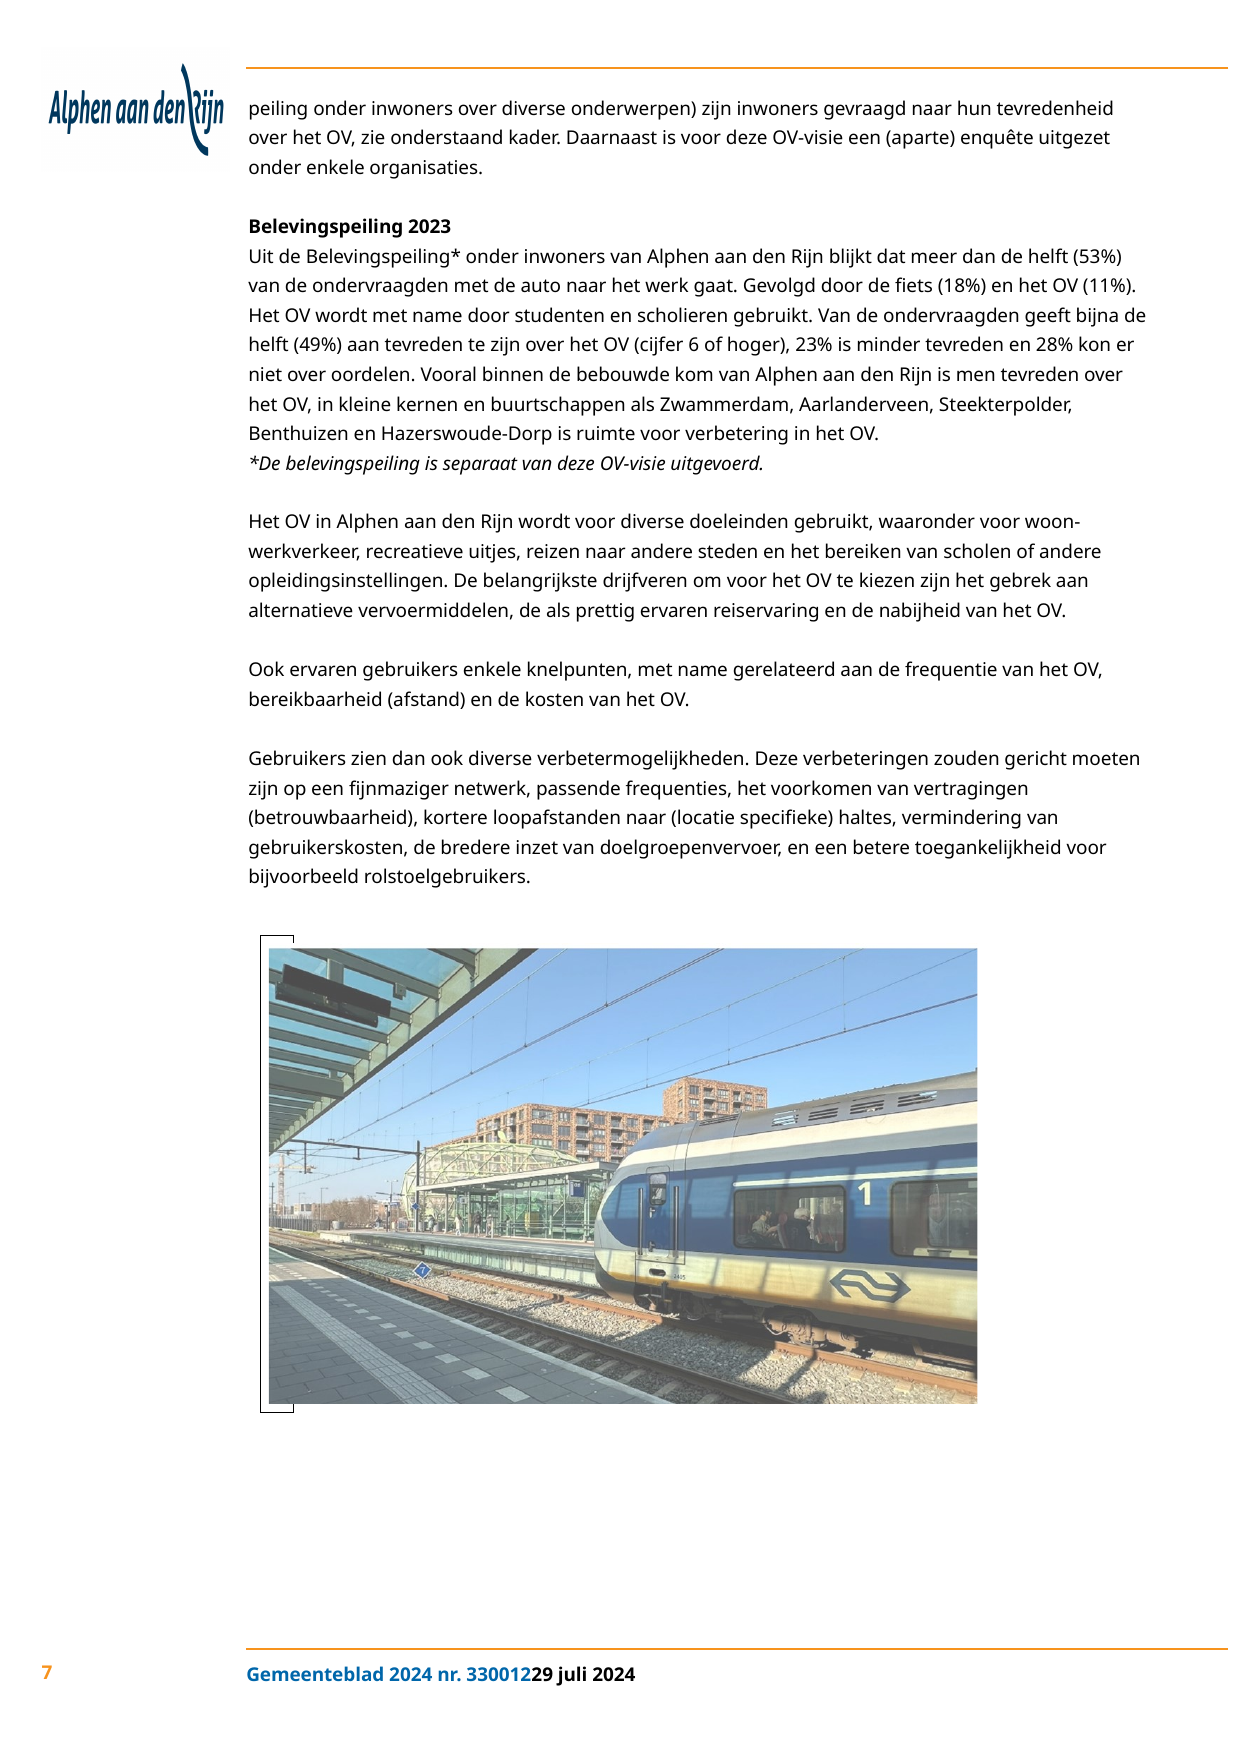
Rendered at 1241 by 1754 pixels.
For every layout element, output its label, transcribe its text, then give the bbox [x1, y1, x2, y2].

table_header Belevingspeiling 2023 Uit de Belevingspeiling* onder inwoners van Alphen aan den Rijn blijkt dat meer dan de helft (53%) van de ondervraagden met de auto naar het werk gaat. Gevolgd door de fiets (18%) en het OV (11%). Het OV wordt met name door studenten en scholieren gebruikt. Van de ondervraagden geeft bijna de helft (49%) aan tevreden te zijn over het OV (cijfer 6 of hoger), 23% is minder tevreden en 28% kon er niet over oordelen. Vooral binnen de bebouwde kom van Alphen aan den Rijn is men tevreden over het OV, in kleine kernen en buurtschappen als Zwammerdam, Aarlanderveen, Steekterpolder, Benthuizen en Hazerswoude-Dorp is ruimte voor verbetering in het OV. *De belevingspeiling is separaat van deze OV-visie uitgevoerd. [248, 213, 1152, 476]
picture [268, 943, 978, 1404]
text Gebruikers zien dan ook diverse verbetermogelijkheden. Deze verbeteringen zouden gericht moeten zijn op een fijnmaziger netwerk, passende frequenties, het voorkomen van vertragingen (betrouwbaarheid), kortere loopafstanden naar (locatie specifieke) haltes, vermindering van gebruikerskosten, de bredere inzet van doelgroepenvervoer, en een betere toegankelijkheid voor bijvoorbeeld rolstoelgebruikers. [248, 745, 1152, 889]
text peiling onder inwoners over diverse onderwerpen) zijn inwoners gevraagd naar hun tevredenheid over het OV, zie onderstaand kader. Daarnaast is voor deze OV-visie een (aparte) enquête uitgezet onder enkele organisaties. [248, 95, 1152, 180]
text Het OV in Alphen aan den Rijn wordt voor diverse doeleinden gebruikt, waaronder voor woon-werkverkeer, recreatieve uitjes, reizen naar andere steden en het bereiken van scholen of andere opleidingsinstellingen. De belangrijkste drijfveren om voor het OV te kiezen zijn het gebrek aan alternatieve vervoermiddelen, de als prettig ervaren reiservaring en de nabijheid van het OV. [248, 508, 1152, 623]
picture [41, 47, 231, 172]
text Ook ervaren gebruikers enkele knelpunten, met name gerelateerd aan de frequentie van het OV, bereikbaarheid (afstand) en de kosten van het OV. [248, 656, 1152, 712]
